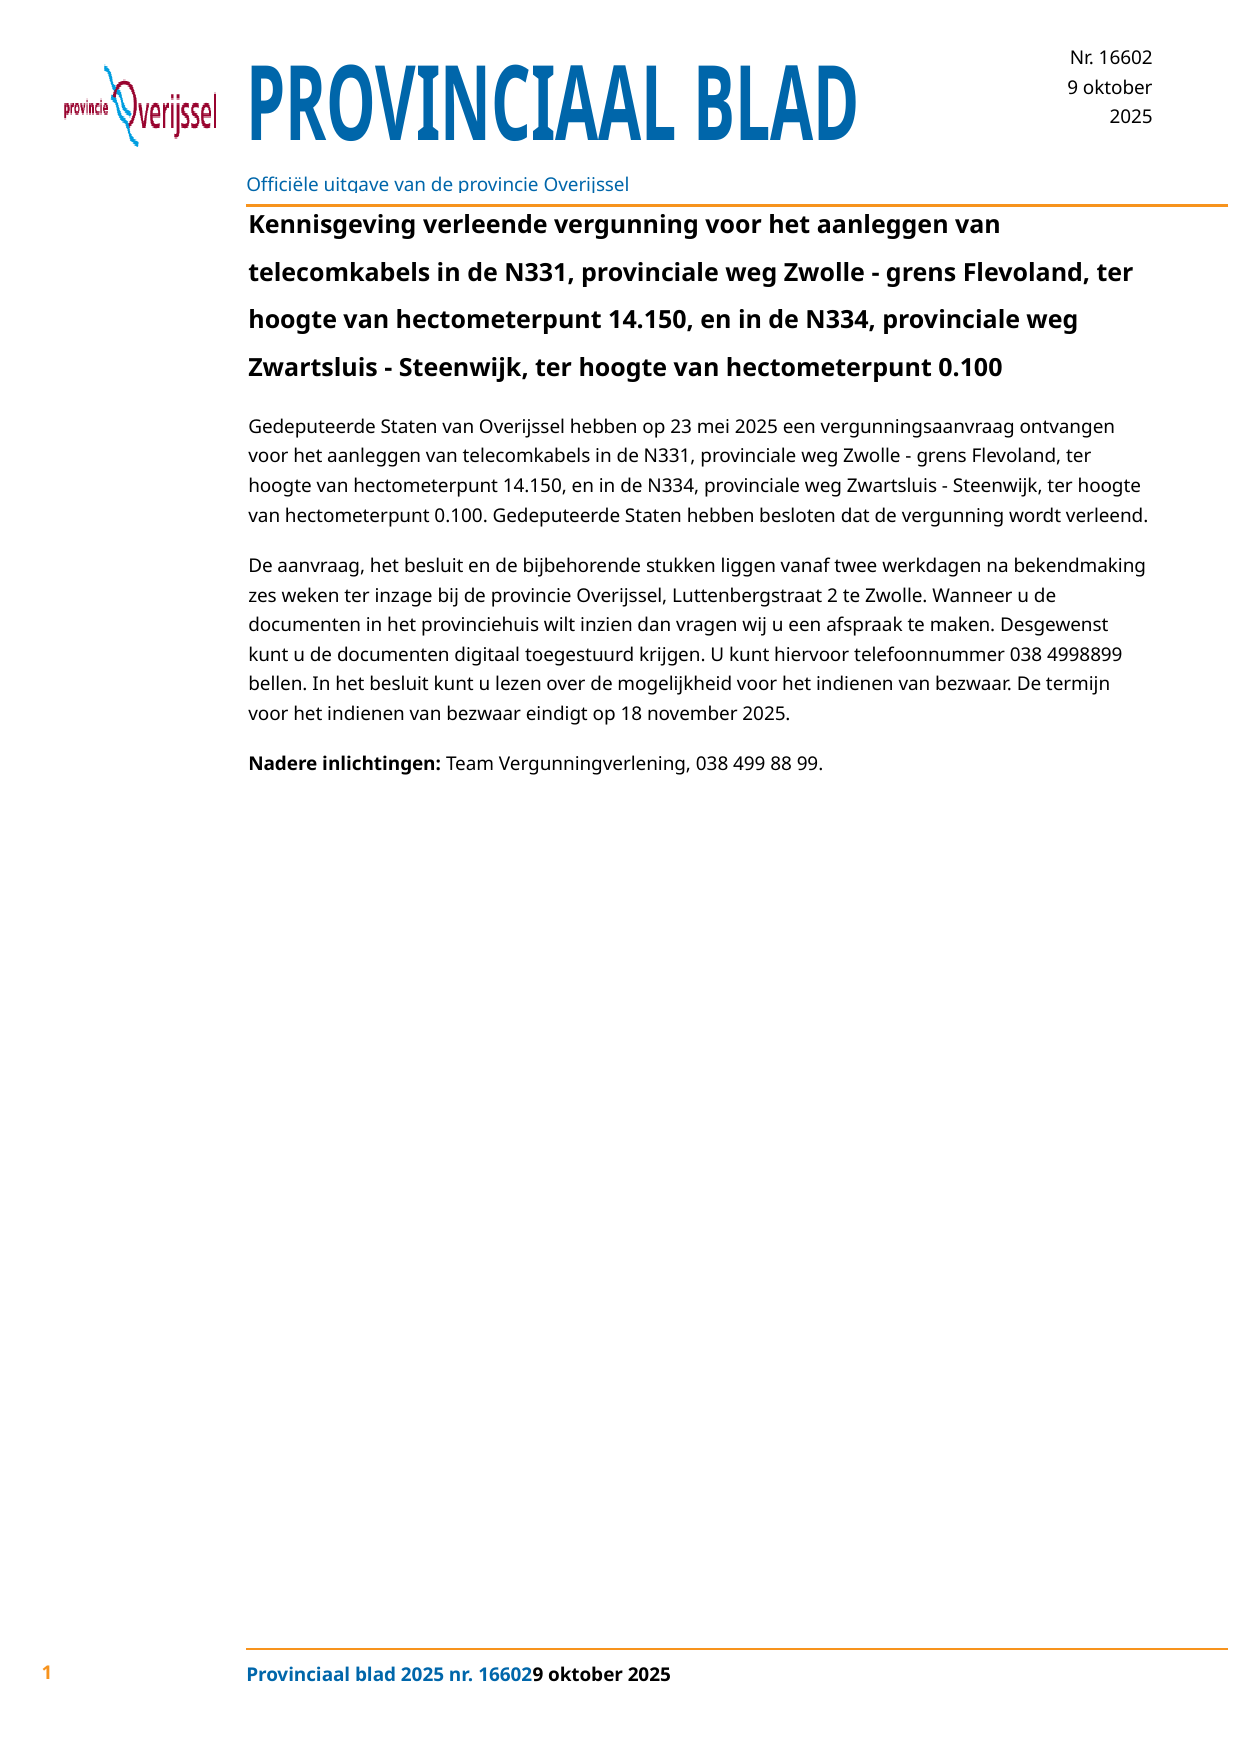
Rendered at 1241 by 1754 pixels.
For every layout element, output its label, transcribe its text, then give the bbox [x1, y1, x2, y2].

text De aanvraag, het besluit en de bijbehorende stukken liggen vanaf twee werkdagen na bekendmaking zes weken ter inzage bij de provincie Overijssel, Luttenbergstraat 2 te Zwolle. Wanneer u de documenten in het provinciehuis wilt inzien dan vragen wij u een afspraak te maken. Desgewenst kunt u de documenten digitaal toegestuurd krijgen. U kunt hiervoor telefoonnummer 038 4998899 bellen. In het besluit kunt u lezen over de mogelijkheid voor het indienen van bezwaar. De termijn voor het indienen van bezwaar eindigt op 18 november 2025. [248, 552, 1152, 726]
text Nadere inlichtingen: Team Vergunningverlening, 038 499 88 99. [248, 751, 1152, 776]
text Gedeputeerde Staten van Overijssel hebben op 23 mei 2025 een vergunningsaanvraag ontvangen voor het aanleggen van telecomkabels in de N331, provinciale weg Zwolle - grens Flevoland, ter hoogte van hectometerpunt 14.150, en in de N334, provinciale weg Zwartsluis - Steenwijk, ter hoogte van hectometerpunt 0.100. Gedeputeerde Staten hebben besloten dat de vergunning wordt verleend. [248, 413, 1152, 528]
text Kennisgeving verleende vergunning voor het aanleggen van telecomkabels in de N331, provinciale weg Zwolle - grens Flevoland, ter hoogte van hectometerpunt 14.150, en in de N334, provinciale weg Zwartsluis - Steenwijk, ter hoogte van hectometerpunt 0.100 [248, 207, 1152, 384]
picture [41, 47, 231, 172]
